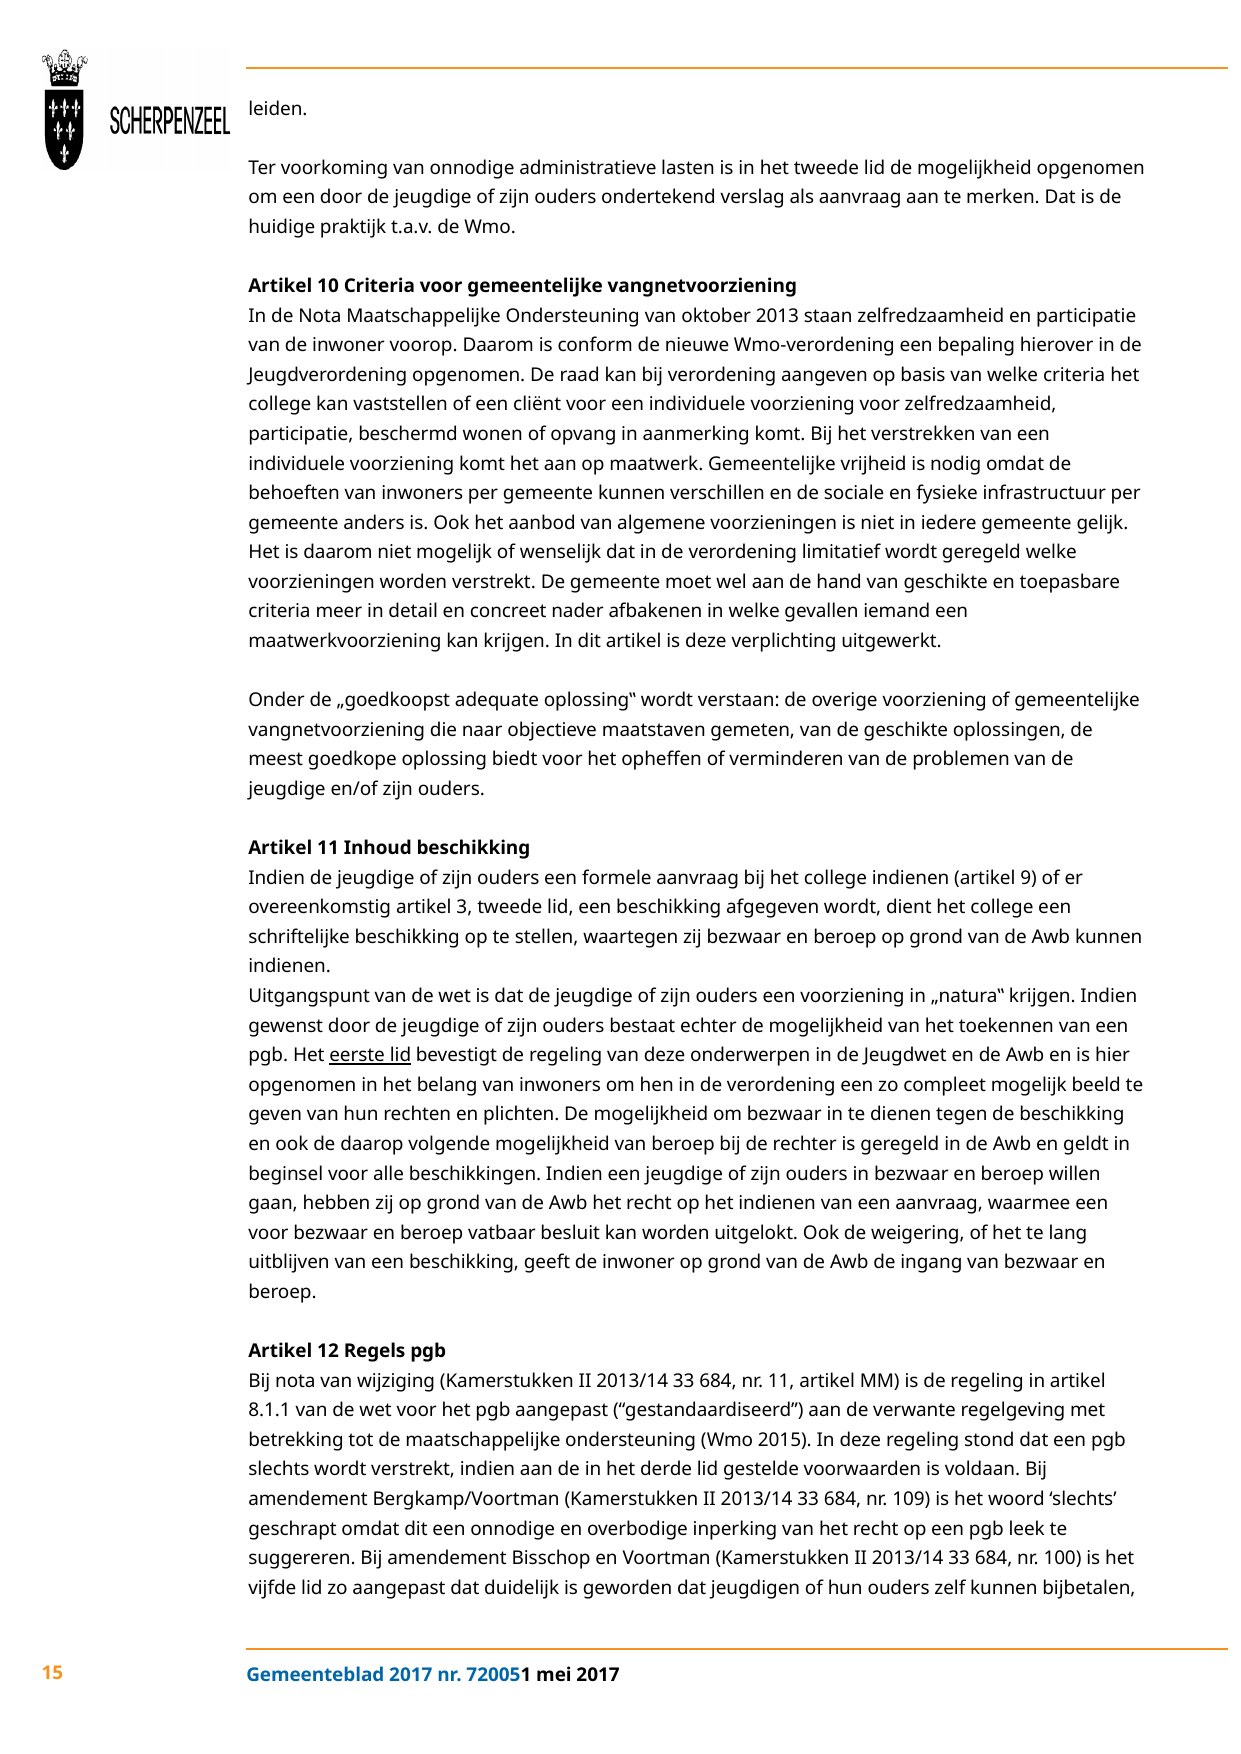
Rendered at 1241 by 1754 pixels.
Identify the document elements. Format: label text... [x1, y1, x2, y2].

text Uitgangspunt van de wet is dat de jeugdige of zijn ouders een voorziening in „natura‟ krijgen. Indien gewenst door de jeugdige of zijn ouders bestaat echter de mogelijkheid van het toekennen van een pgb. Het eerste lid bevestigt de regeling van deze onderwerpen in de Jeugdwet en de Awb en is hier opgenomen in het belang van inwoners om hen in de verordening een zo compleet mogelijk beeld te geven van hun rechten en plichten. De mogelijkheid om bezwaar in te dienen tegen de beschikking en ook de daarop volgende mogelijkheid van beroep bij de rechter is geregeld in de Awb en geldt in beginsel voor alle beschikkingen. Indien een jeugdige of zijn ouders in bezwaar en beroep willen gaan, hebben zij op grond van de Awb het recht op het indienen van een aanvraag, waarmee een voor bezwaar en beroep vatbaar besluit kan worden uitgelokt. Ook de weigering, of het te lang uitblijven van een beschikking, geeft de inwoner op grond van de Awb de ingang van bezwaar en beroep. [248, 982, 1152, 1304]
text Indien de jeugdige of zijn ouders een formele aanvraag bij het college indienen (artikel 9) of er overeenkomstig artikel 3, tweede lid, een beschikking afgegeven wordt, dient het college een schriftelijke beschikking op te stellen, waartegen zij bezwaar en beroep op grond van de Awb kunnen indienen. [248, 864, 1152, 978]
text leiden. [248, 95, 1152, 121]
picture [41, 47, 231, 172]
text Artikel 10 Criteria voor gemeentelijke vangnetvoorziening [248, 272, 1152, 298]
text Artikel 12 Regels pgb [248, 1337, 1152, 1363]
text Onder de „goedkoopst adequate oplossing‟ wordt verstaan: de overige voorziening of gemeentelijke vangnetvoorziening die naar objectieve maatstaven gemeten, van de geschikte oplossingen, de meest goedkope oplossing biedt voor het opheffen of verminderen van de problemen van de jeugdige en/of zijn ouders. [248, 686, 1152, 801]
text Bij nota van wijziging (Kamerstukken II 2013/14 33 684, nr. 11, artikel MM) is de regeling in artikel 8.1.1 van de wet voor het pgb aangepast (“gestandaardiseerd”) aan de verwante regelgeving met betrekking tot de maatschappelijke ondersteuning (Wmo 2015). In deze regeling stond dat een pgb slechts wordt verstrekt, indien aan de in het derde lid gestelde voorwaarden is voldaan. Bij amendement Bergkamp/Voortman (Kamerstukken II 2013/14 33 684, nr. 109) is het woord ‘slechts’ geschrapt omdat dit een onnodige en overbodige inperking van het recht op een pgb leek te suggereren. Bij amendement Bisschop en Voortman (Kamerstukken II 2013/14 33 684, nr. 100) is het vijfde lid zo aangepast dat duidelijk is geworden dat jeugdigen of hun ouders zelf kunnen bijbetalen, [248, 1367, 1152, 1600]
text Artikel 11 Inhoud beschikking [248, 834, 1152, 860]
text In de Nota Maatschappelijke Ondersteuning van oktober 2013 staan zelfredzaamheid en participatie van de inwoner voorop. Daarom is conform de nieuwe Wmo-verordening een bepaling hierover in de Jeugdverordening opgenomen. De raad kan bij verordening aangeven op basis van welke criteria het college kan vaststellen of een cliënt voor een individuele voorziening voor zelfredzaamheid, participatie, beschermd wonen of opvang in aanmerking komt. Bij het verstrekken van een individuele voorziening komt het aan op maatwerk. Gemeentelijke vrijheid is nodig omdat de behoeften van inwoners per gemeente kunnen verschillen en de sociale en fysieke infrastructuur per gemeente anders is. Ook het aanbod van algemene voorzieningen is niet in iedere gemeente gelijk. Het is daarom niet mogelijk of wenselijk dat in de verordening limitatief wordt geregeld welke voorzieningen worden verstrekt. De gemeente moet wel aan de hand van geschikte en toepasbare criteria meer in detail en concreet nader afbakenen in welke gevallen iemand een maatwerkvoorziening kan krijgen. In dit artikel is deze verplichting uitgewerkt. [248, 302, 1152, 653]
text Ter voorkoming van onnodige administratieve lasten is in het tweede lid de mogelijkheid opgenomen om een door de jeugdige of zijn ouders ondertekend verslag als aanvraag aan te merken. Dat is de huidige praktijk t.a.v. de Wmo. [248, 154, 1152, 239]
